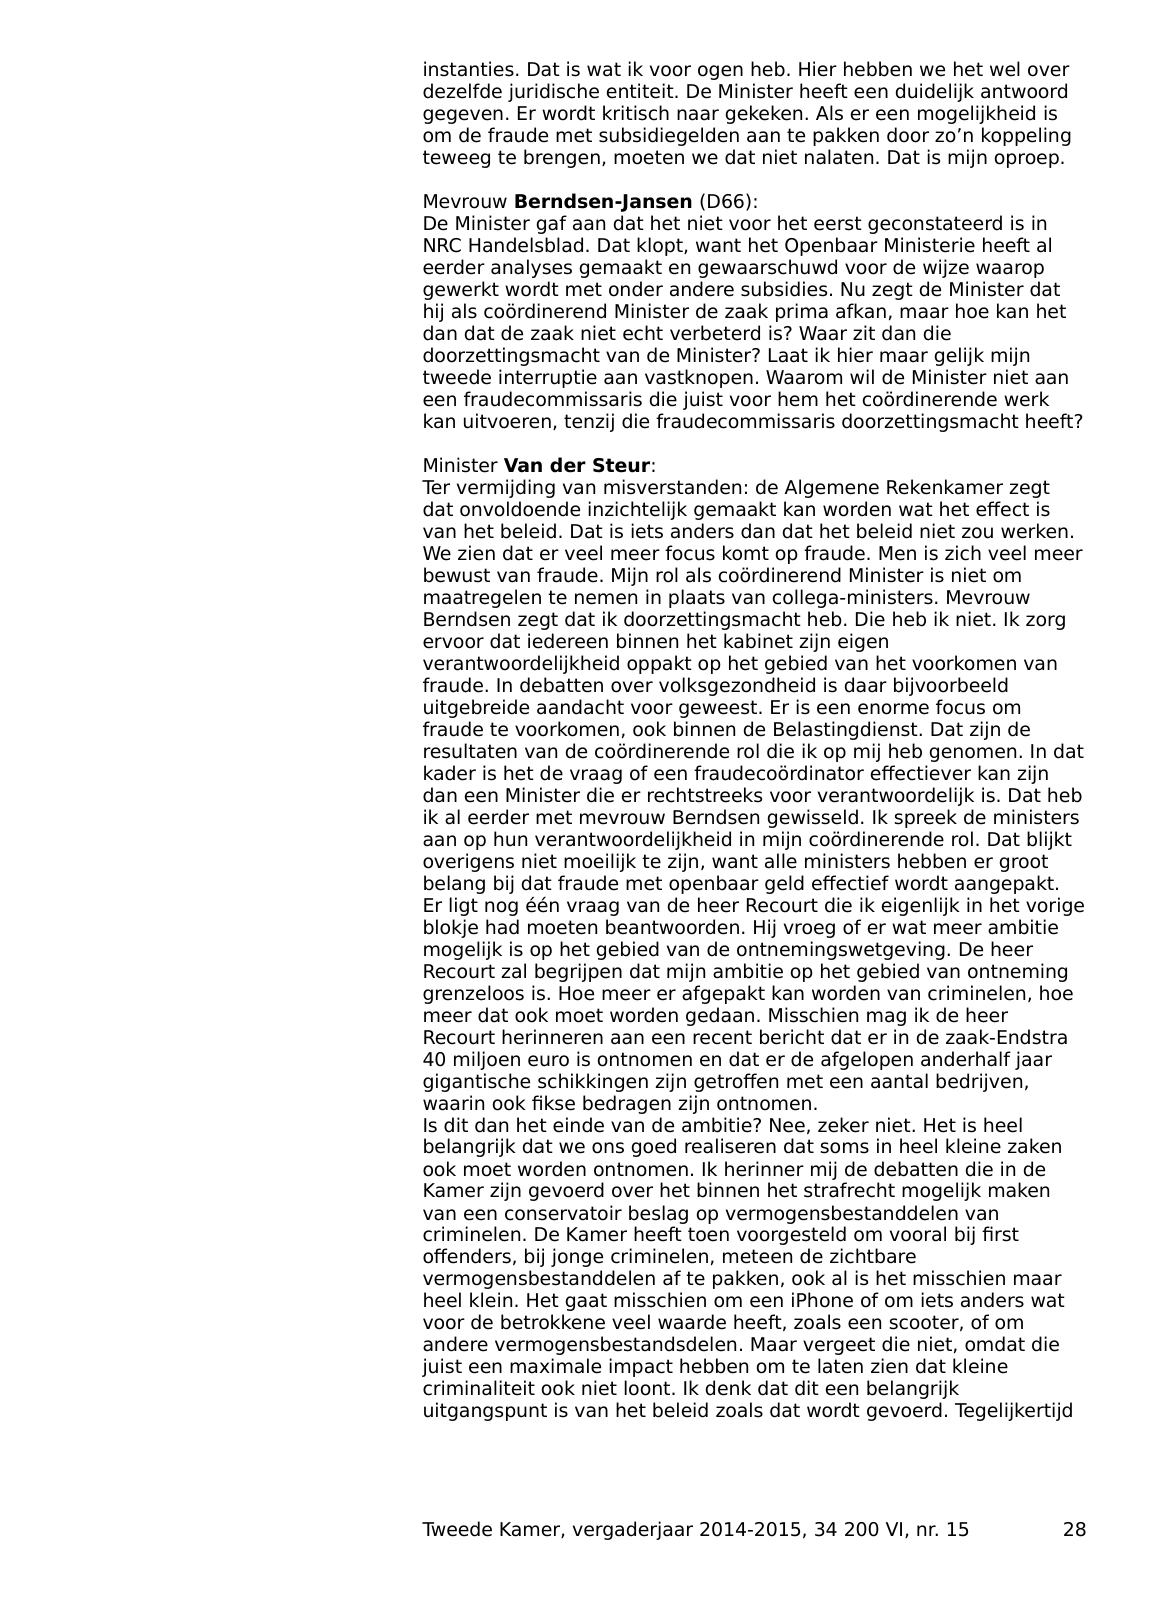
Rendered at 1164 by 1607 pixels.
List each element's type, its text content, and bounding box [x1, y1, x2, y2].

text Ter vermijding van misverstanden: de Algemene Rekenkamer zegt dat onvoldoende inzichtelijk gemaakt kan worden wat het effect is van het beleid. Dat is iets anders dan dat het beleid niet zou werken. We zien dat er veel meer focus komt op fraude. Men is zich veel meer bewust van fraude. Mijn rol als coördinerend Minister is niet om maatregelen te nemen in plaats van collega-ministers. Mevrouw Berndsen zegt dat ik doorzettingsmacht heb. Die heb ik niet. Ik zorg ervoor dat iedereen binnen het kabinet zijn eigen verantwoordelijkheid oppakt op het gebied van het voorkomen van fraude. In debatten over volksgezondheid is daar bijvoorbeeld uitgebreide aandacht voor geweest. Er is een enorme focus om fraude te voorkomen, ook binnen de Belastingdienst. Dat zijn de resultaten van de coördinerende rol die ik op mij heb genomen. In dat kader is het de vraag of een fraudecoördinator effectiever kan zijn dan een Minister die er rechtstreeks voor verantwoordelijk is. Dat heb ik al eerder met mevrouw Berndsen gewisseld. Ik spreek de ministers aan op hun verantwoordelijkheid in mijn coördinerende rol. Dat blijkt overigens niet moeilijk te zijn, want alle ministers hebben er groot belang bij dat fraude met openbaar geld effectief wordt aangepakt. [422, 477, 1087, 895]
text instanties. Dat is wat ik voor ogen heb. Hier hebben we het wel over dezelfde juridische entiteit. De Minister heeft een duidelijk antwoord gegeven. Er wordt kritisch naar gekeken. Als er een mogelijkheid is om de fraude met subsidiegelden aan te pakken door zo’n koppeling teweeg te brengen, moeten we dat niet nalaten. Dat is mijn oproep. [422, 59, 1087, 169]
text Er ligt nog één vraag van de heer Recourt die ik eigenlijk in het vorige blokje had moeten beantwoorden. Hij vroeg of er wat meer ambitie mogelijk is op het gebied van de ontnemingswetgeving. De heer Recourt zal begrijpen dat mijn ambitie op het gebied van ontneming grenzeloos is. Hoe meer er afgepakt kan worden van criminelen, hoe meer dat ook moet worden gedaan. Misschien mag ik de heer Recourt herinneren aan een recent bericht dat er in de zaak-Endstra 40 miljoen euro is ontnomen en dat er de afgelopen anderhalf jaar gigantische schikkingen zijn getroffen met een aantal bedrijven, waarin ook fikse bedragen zijn ontnomen. [422, 895, 1087, 1114]
text Minister Van der Steur: [422, 455, 1087, 477]
text De Minister gaf aan dat het niet voor het eerst geconstateerd is in NRC Handelsblad. Dat klopt, want het Openbaar Ministerie heeft al eerder analyses gemaakt en gewaarschuwd voor de wijze waarop gewerkt wordt met onder andere subsidies. Nu zegt de Minister dat hij als coördinerend Minister de zaak prima afkan, maar hoe kan het dan dat de zaak niet echt verbeterd is? Waar zit dan die doorzettingsmacht van de Minister? Laat ik hier maar gelijk mijn tweede interruptie aan vastknopen. Waarom wil de Minister niet aan een fraudecommissaris die juist voor hem het coördinerende werk kan uitvoeren, tenzij die fraudecommissaris doorzettingsmacht heeft? [422, 213, 1087, 433]
text Is dit dan het einde van de ambitie? Nee, zeker niet. Het is heel belangrijk dat we ons goed realiseren dat soms in heel kleine zaken ook moet worden ontnomen. Ik herinner mij de debatten die in de Kamer zijn gevoerd over het binnen het strafrecht mogelijk maken van een conservatoir beslag op vermogensbestanddelen van criminelen. De Kamer heeft toen voorgesteld om vooral bij first offenders, bij jonge criminelen, meteen de zichtbare vermogensbestanddelen af te pakken, ook al is het misschien maar heel klein. Het gaat misschien om een iPhone of om iets anders wat voor de betrokkene veel waarde heeft, zoals een scooter, of om andere vermogensbestandsdelen. Maar vergeet die niet, omdat die juist een maximale impact hebben om te laten zien dat kleine criminaliteit ook niet loont. Ik denk dat dit een belangrijk uitgangspunt is van het beleid zoals dat wordt gevoerd. Tegelijkertijd [422, 1114, 1087, 1422]
text Mevrouw Berndsen-Jansen (D66): [422, 191, 1087, 213]
